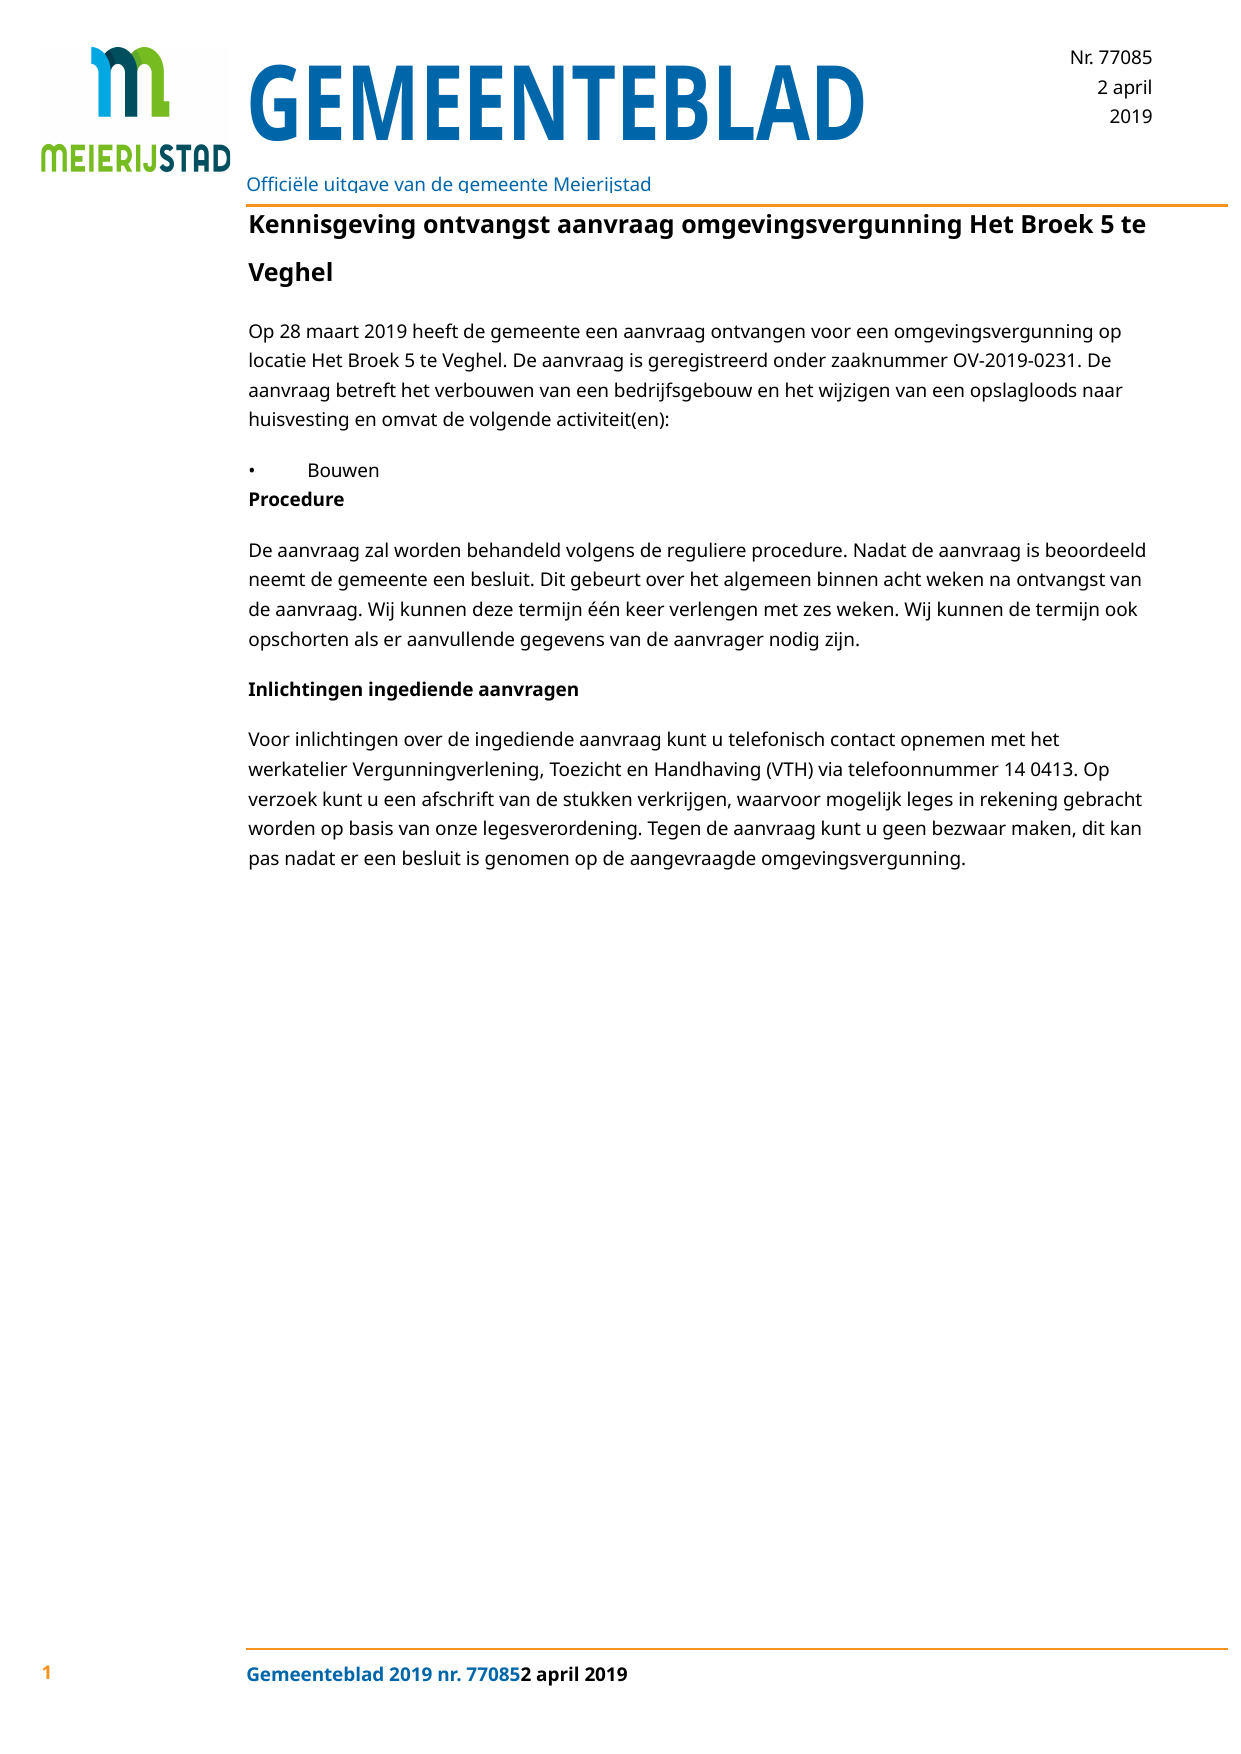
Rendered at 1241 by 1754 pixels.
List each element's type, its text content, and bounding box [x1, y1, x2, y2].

text Op 28 maart 2019 heeft de gemeente een aanvraag ontvangen voor een omgevingsvergunning op locatie Het Broek 5 te Veghel. De aanvraag is geregistreerd onder zaaknummer OV-2019-0231. De aanvraag betreft het verbouwen van een bedrijfsgebouw en het wijzigen van een opslagloods naar huisvesting en omvat de volgende activiteit(en): [248, 318, 1152, 432]
text Inlichtingen ingediende aanvragen [248, 676, 1152, 702]
text Kennisgeving ontvangst aanvraag omgevingsvergunning Het Broek 5 te Veghel [248, 207, 1152, 288]
list Bouwen [248, 457, 1152, 483]
text Voor inlichtingen over de ingediende aanvraag kunt u telefonisch contact opnemen met het werkatelier Vergunningverlening, Toezicht en Handhaving (VTH) via telefoonnummer 14 0413. Op verzoek kunt u een afschrift van de stukken verkrijgen, waarvoor mogelijk leges in rekening gebracht worden op basis van onze legesverordening. Tegen de aanvraag kunt u geen bezwaar maken, dit kan pas nadat er een besluit is genomen op de aangevraagde omgevingsvergunning. [248, 727, 1152, 871]
picture [41, 47, 231, 172]
text Procedure [248, 487, 1152, 512]
text De aanvraag zal worden behandeld volgens de reguliere procedure. Nadat de aanvraag is beoordeeld neemt de gemeente een besluit. Dit gebeurt over het algemeen binnen acht weken na ontvangst van de aanvraag. Wij kunnen deze termijn één keer verlengen met zes weken. Wij kunnen de termijn ook opschorten als er aanvullende gegevens van de aanvrager nodig zijn. [248, 537, 1152, 652]
